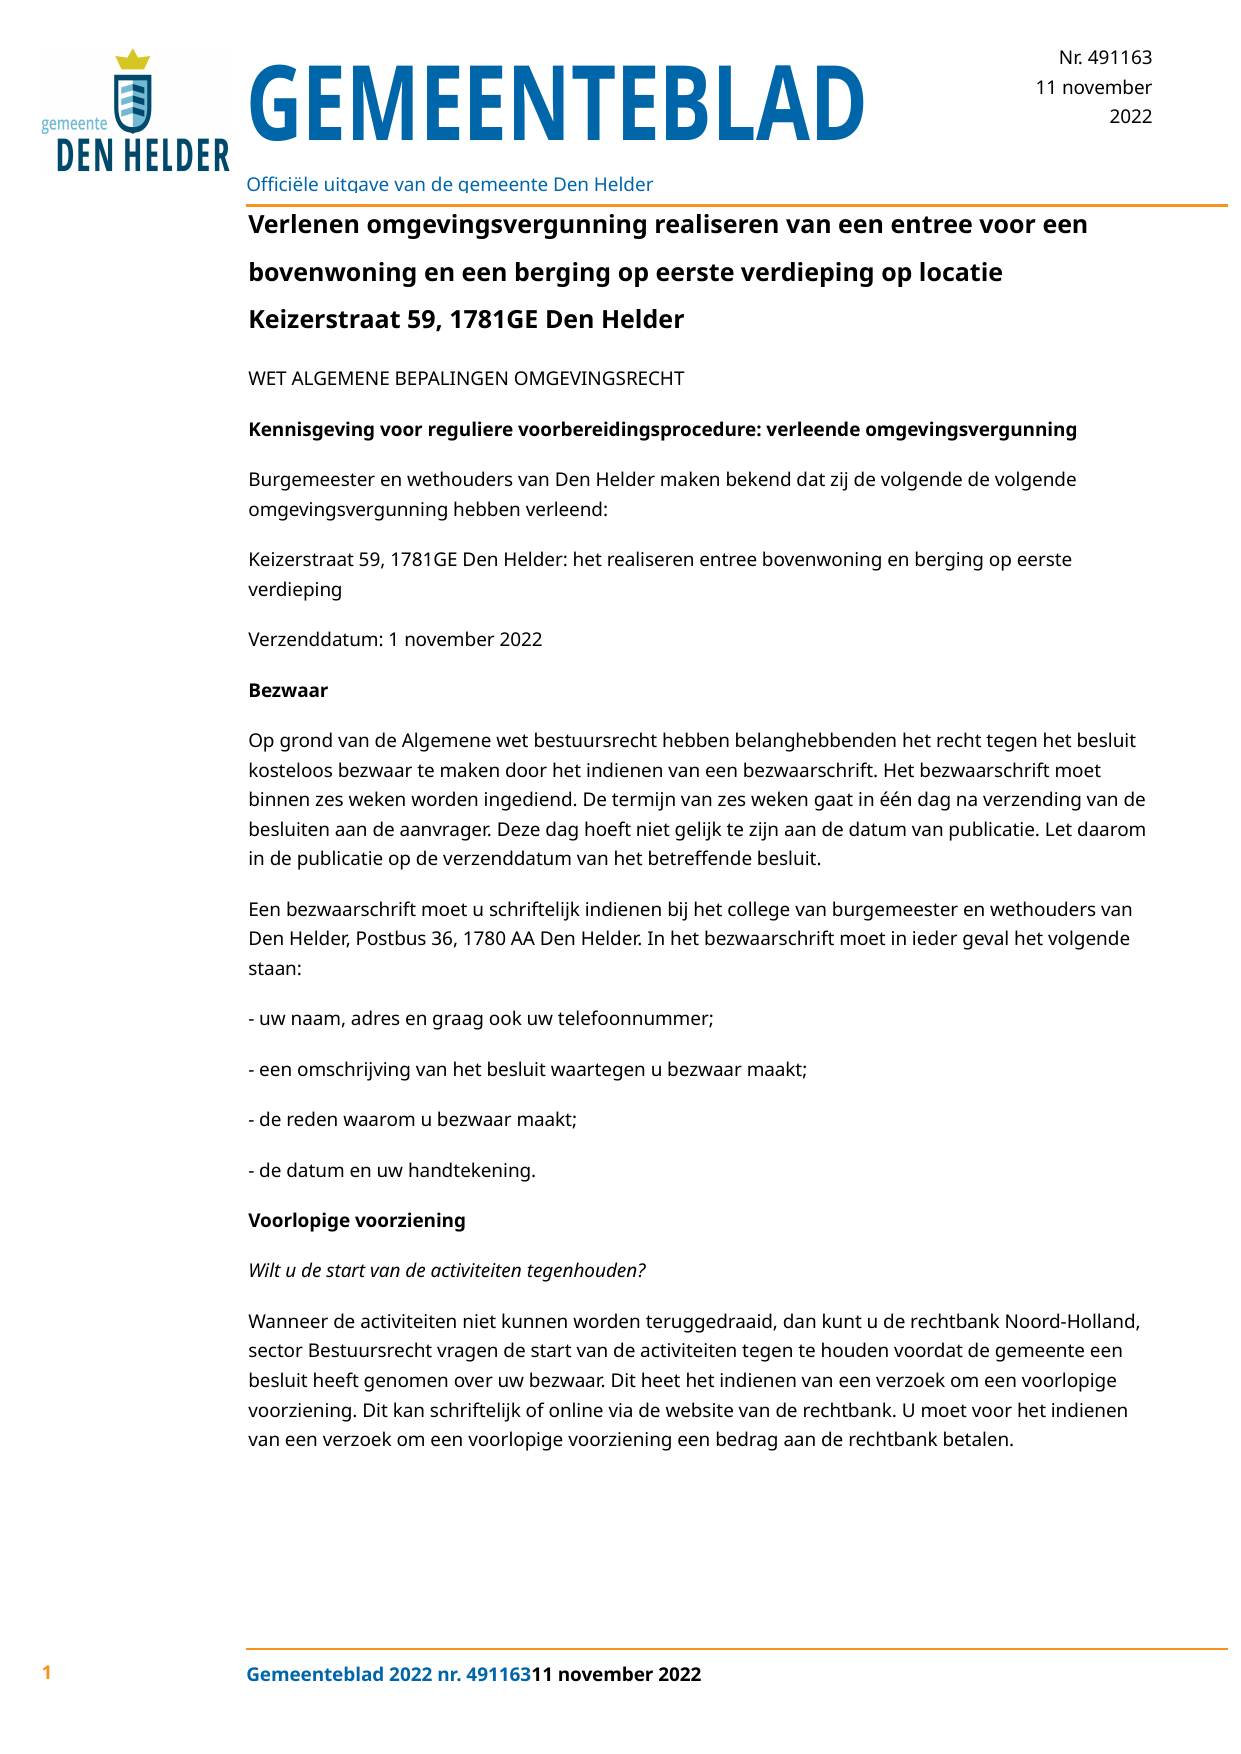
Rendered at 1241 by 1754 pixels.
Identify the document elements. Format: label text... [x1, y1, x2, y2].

text Voorlopige voorziening [248, 1207, 1152, 1233]
picture [41, 47, 231, 172]
picture [100, 154, 106, 172]
text Keizerstraat 59, 1781GE Den Helder: het realiseren entree bovenwoning en berging op eerste verdieping [248, 546, 1152, 602]
text - de reden waarom u bezwaar maakt; [248, 1106, 1152, 1132]
text Op grond van de Algemene wet bestuursrecht hebben belanghebbenden het recht tegen het besluit kosteloos bezwaar te maken door het indienen van een bezwaarschrift. Het bezwaarschrift moet binnen zes weken worden ingediend. De termijn van zes weken gaat in één dag na verzending van de besluiten aan de aanvrager. Deze dag hoeft niet gelijk te zijn aan de datum van publicatie. Let daarom in de publicatie op de verzenddatum van het betreffende besluit. [248, 727, 1152, 871]
text Wilt u de start van de activiteiten tegenhouden? [248, 1258, 1152, 1283]
text - uw naam, adres en graag ook uw telefoonnummer; [248, 1006, 1152, 1031]
text Verlenen omgevingsvergunning realiseren van een entree voor een bovenwoning en een berging op eerste verdieping op locatie Keizerstraat 59, 1781GE Den Helder [248, 207, 1152, 336]
text WET ALGEMENE BEPALINGEN OMGEVINGSRECHT [248, 366, 1152, 391]
picture [63, 144, 68, 165]
picture [220, 160, 224, 172]
picture [130, 157, 135, 172]
text Kennisgeving voor reguliere voorbereidingsprocedure: verleende omgevingsvergunning [248, 416, 1152, 442]
text Verzenddatum: 1 november 2022 [248, 626, 1152, 652]
text - de datum en uw handtekening. [248, 1157, 1152, 1182]
text Wanneer de activiteiten niet kunnen worden teruggedraaid, dan kunt u de rechtbank Noord-Holland, sector Bestuursrecht vragen de start van de activiteiten tegen te houden voordat de gemeente een besluit heeft genomen over uw bezwaar. Dit heet het indienen van een verzoek om een voorlopige voorziening. Dit kan schriftelijk of online via de website van de rechtbank. U moet voor het indienen van een verzoek om een voorlopige voorziening een bedrag aan de rechtbank betalen. [248, 1308, 1152, 1452]
text Een bezwaarschrift moet u schriftelijk indienen bij het college van burgemeester en wethouders van Den Helder, Postbus 36, 1780 AA Den Helder. In het bezwaarschrift moet in ieder geval het volgende staan: [248, 896, 1152, 981]
text - een omschrijving van het besluit waartegen u bezwaar maakt; [248, 1056, 1152, 1082]
text Bezwaar [248, 677, 1152, 702]
picture [182, 144, 187, 165]
text Burgemeester en wethouders van Den Helder maken bekend dat zij de volgende de volgende omgevingsvergunning hebben verleend: [248, 466, 1152, 522]
